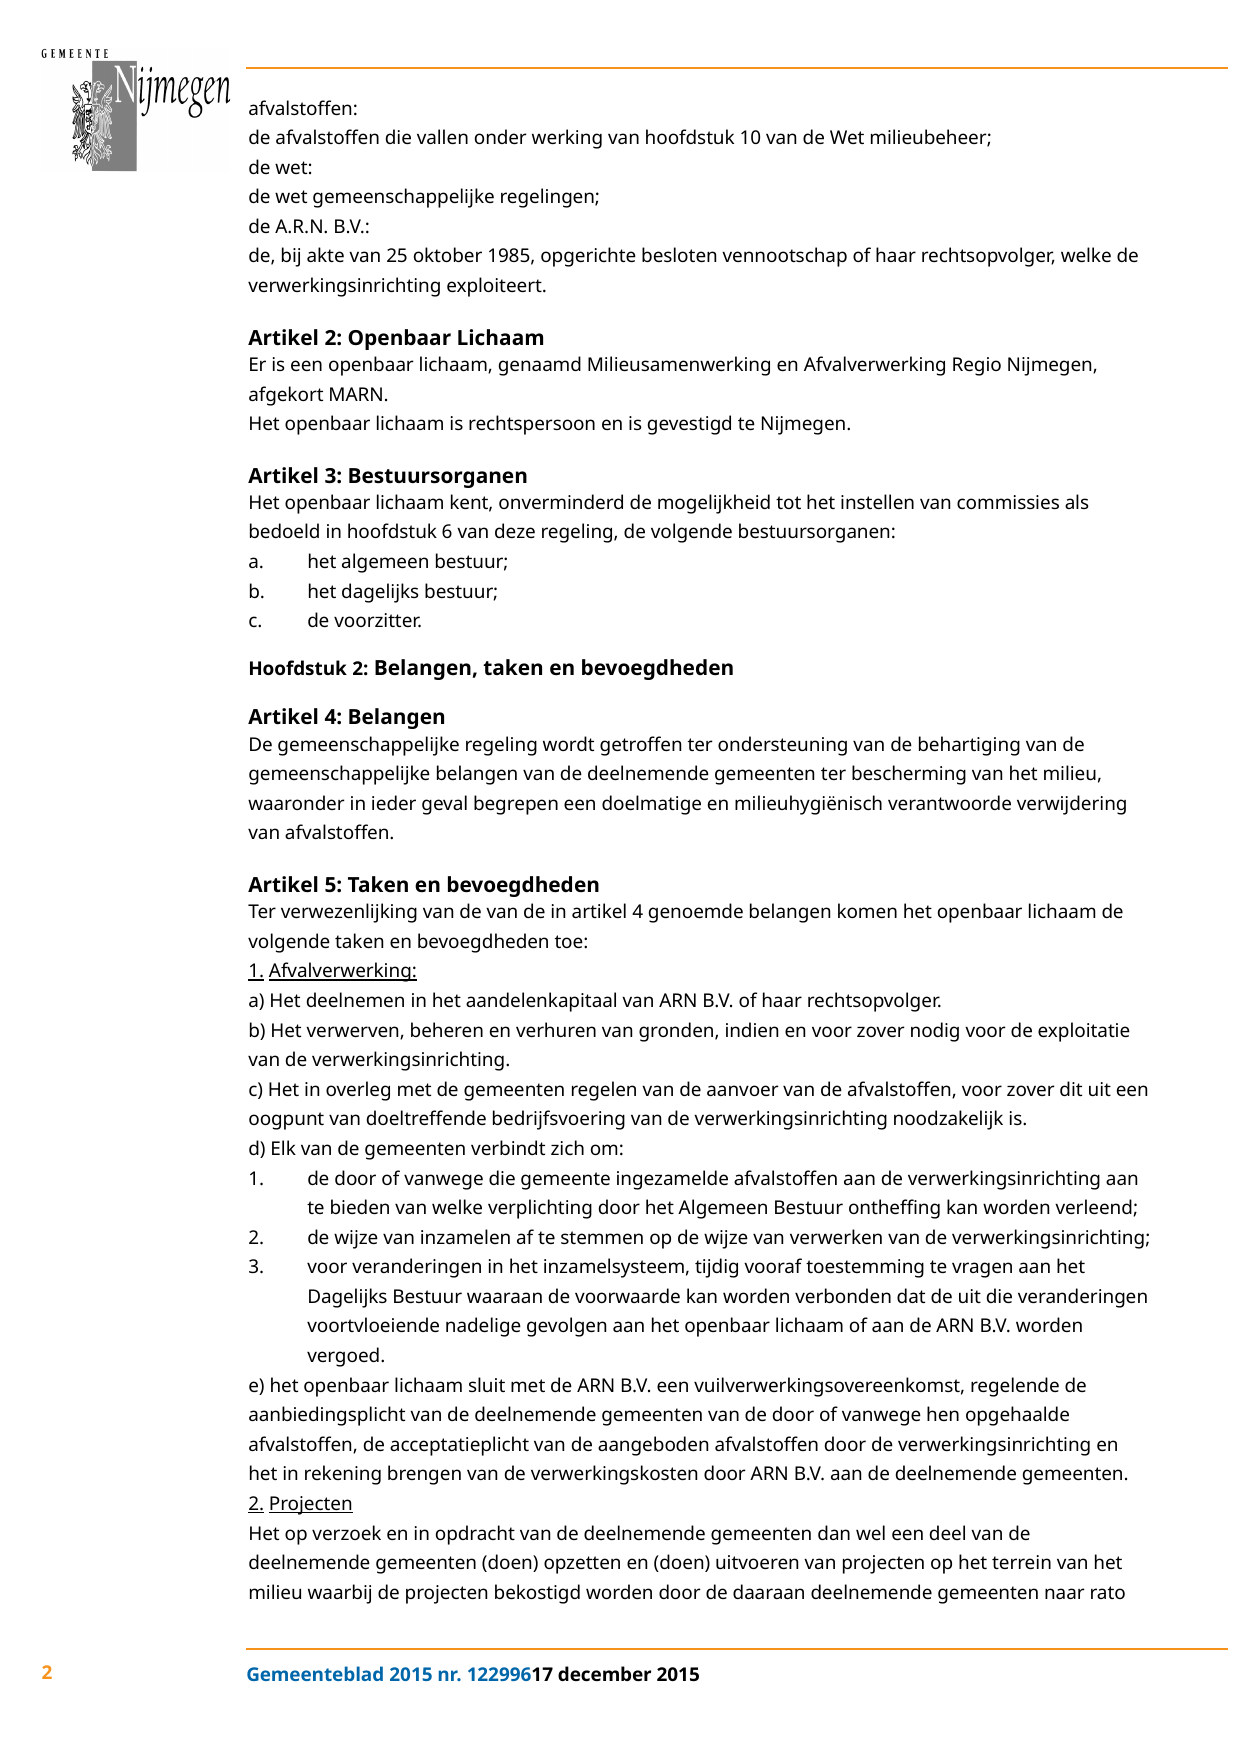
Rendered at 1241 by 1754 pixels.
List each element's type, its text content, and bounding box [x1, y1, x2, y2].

list de wijze van inzamelen af te stemmen op de wijze van verwerken van de verwerkingsinrichting; [248, 1224, 1152, 1249]
text de, bij akte van 25 oktober 1985, opgerichte besloten vennootschap of haar rechtsopvolger, welke de [248, 243, 1152, 268]
text Het openbaar lichaam kent, onverminderd de mogelijkheid tot het instellen van commissies als bedoeld in hoofdstuk 6 van deze regeling, de volgende bestuursorganen: [248, 489, 1152, 544]
text 2. Projecten [248, 1490, 1152, 1516]
text Het openbaar lichaam is rechtspersoon en is gevestigd te Nijmegen. [248, 410, 1152, 436]
text verwerkingsinrichting exploiteert. [248, 272, 1152, 298]
text e) het openbaar lichaam sluit met de ARN B.V. een vuilverwerkingsovereenkomst, regelende de aanbiedingsplicht van de deelnemende gemeenten van de door of vanwege hen opgehaalde afvalstoffen, de acceptatieplicht van de aangeboden afvalstoffen door de verwerkingsinrichting en het in rekening brengen van de verwerkingskosten door ARN B.V. aan de deelnemende gemeenten. [248, 1372, 1152, 1486]
text Het op verzoek en in opdracht van de deelnemende gemeenten dan wel een deel van de deelnemende gemeenten (doen) opzetten en (doen) uitvoeren van projecten op het terrein van het milieu waarbij de projecten bekostigd worden door de daaraan deelnemende gemeenten naar rato [248, 1520, 1152, 1604]
list de voorzitter. [248, 607, 1152, 633]
text b) Het verwerven, beheren en verhuren van gronden, indien en voor zover nodig voor de exploitatie van de verwerkingsinrichting. [248, 1017, 1152, 1072]
text Ter verwezenlijking van de van de in artikel 4 genoemde belangen komen het openbaar lichaam de volgende taken en bevoegdheden toe: [248, 898, 1152, 954]
list voor veranderingen in het inzamelsysteem, tijdig vooraf toestemming te vragen aan het Dagelijks Bestuur waaraan de voorwaarde kan worden verbonden dat de uit die veranderingen voortvloeiende nadelige gevolgen aan het openbaar lichaam of aan de ARN B.V. worden vergoed. [248, 1253, 1152, 1368]
text Er is een openbaar lichaam, genaamd Milieusamenwerking en Afvalverwerking Regio Nijmegen, afgekort MARN. [248, 351, 1152, 406]
text a) Het deelnemen in het aandelenkapitaal van ARN B.V. of haar rechtsopvolger. [248, 987, 1152, 1013]
text d) Elk van de gemeenten verbindt zich om: [248, 1135, 1152, 1161]
text afvalstoffen: [248, 95, 1152, 121]
text de wet: [248, 154, 1152, 180]
text Artikel 2: Openbaar Lichaam [248, 323, 1152, 351]
list het dagelijks bestuur; [248, 578, 1152, 604]
list het algemeen bestuur; [248, 548, 1152, 574]
text de wet gemeenschappelijke regelingen; [248, 183, 1152, 209]
text de A.R.N. B.V.: [248, 213, 1152, 239]
list de door of vanwege die gemeente ingezamelde afvalstoffen aan de verwerkingsinrichting aan te bieden van welke verplichting door het Algemeen Bestuur ontheffing kan worden verleend; [248, 1165, 1152, 1220]
text c) Het in overleg met de gemeenten regelen van de aanvoer van de afvalstoffen, voor zover dit uit een oogpunt van doeltreffende bedrijfsvoering van de verwerkingsinrichting noodzakelijk is. [248, 1076, 1152, 1131]
text Artikel 3: Bestuursorganen [248, 461, 1152, 489]
text de afvalstoffen die vallen onder werking van hoofdstuk 10 van de Wet milieubeheer; [248, 124, 1152, 150]
text Artikel 4: Belangen [248, 702, 1152, 731]
text 1. Afvalverwerking: [248, 958, 1152, 983]
text Artikel 5: Taken en bevoegdheden [248, 870, 1152, 898]
text De gemeenschappelijke regeling wordt getroffen ter ondersteuning van de behartiging van de gemeenschappelijke belangen van de deelnemende gemeenten ter bescherming van het milieu, waaronder in ieder geval begrepen een doelmatige en milieuhygiënisch verantwoorde verwijdering van afvalstoffen. [248, 731, 1152, 845]
text Hoofdstuk 2: Belangen, taken en bevoegdheden [248, 653, 1152, 682]
picture [41, 47, 231, 172]
